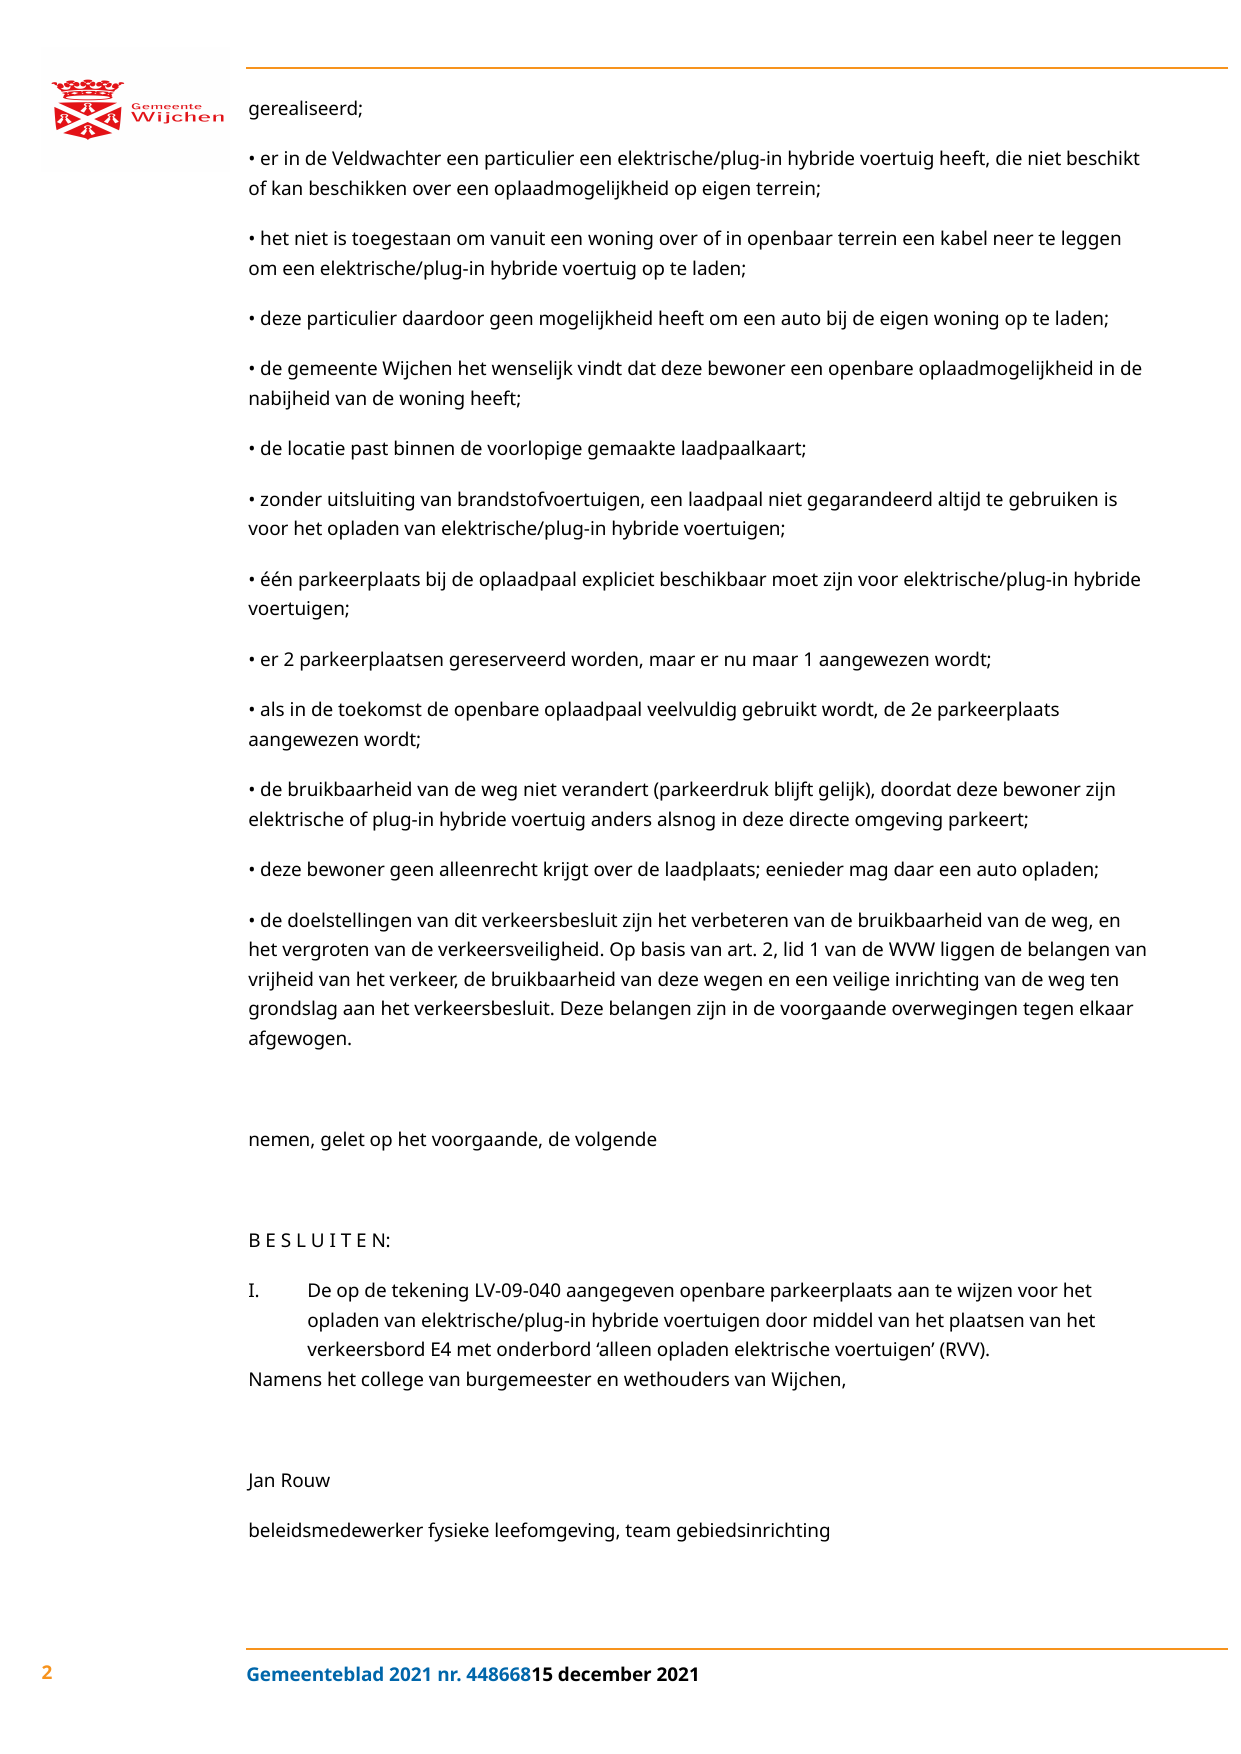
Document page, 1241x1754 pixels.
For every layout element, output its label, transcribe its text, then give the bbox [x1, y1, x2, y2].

text • als in de toekomst de openbare oplaadpaal veelvuldig gebruikt wordt, de 2e parkeerplaats aangewezen wordt; [248, 696, 1152, 752]
text • deze particulier daardoor geen mogelijkheid heeft om een auto bij de eigen woning op te laden; [248, 305, 1152, 331]
text nemen, gelet op het voorgaande, de volgende [248, 1126, 1152, 1152]
text Jan Rouw [248, 1467, 1152, 1493]
text • deze bewoner geen alleenrecht krijgt over de laadplaats; eenieder mag daar een auto opladen; [248, 856, 1152, 882]
text • zonder uitsluiting van brandstofvoertuigen, een laadpaal niet gegarandeerd altijd te gebruiken is voor het opladen van elektrische/plug-in hybride voertuigen; [248, 486, 1152, 541]
text Namens het college van burgemeester en wethouders van Wijchen, [248, 1366, 1152, 1392]
text • de doelstellingen van dit verkeersbesluit zijn het verbeteren van de bruikbaarheid van de weg, en het vergroten van de verkeersveiligheid. Op basis van art. 2, lid 1 van de WVW liggen de belangen van vrijheid van het verkeer, de bruikbaarheid van deze wegen en een veilige inrichting van de weg ten grondslag aan het verkeersbesluit. Deze belangen zijn in de voorgaande overwegingen tegen elkaar afgewogen. [248, 907, 1152, 1051]
text B E S L U I T E N: [248, 1227, 1152, 1253]
text • er in de Veldwachter een particulier een elektrische/plug-in hybride voertuig heeft, die niet beschikt of kan beschikken over een oplaadmogelijkheid op eigen terrein; [248, 145, 1152, 201]
text • één parkeerplaats bij de oplaadpaal expliciet beschikbaar moet zijn voor elektrische/plug-in hybride voertuigen; [248, 566, 1152, 621]
text • de bruikbaarheid van de weg niet verandert (parkeerdruk blijft gelijk), doordat deze bewoner zijn elektrische of plug-in hybride voertuig anders alsnog in deze directe omgeving parkeert; [248, 776, 1152, 832]
list De op de tekening LV-09-040 aangegeven openbare parkeerplaats aan te wijzen voor het opladen van elektrische/plug-in hybride voertuigen door middel van het plaatsen van het verkeersbord E4 met onderbord ‘alleen opladen elektrische voertuigen’ (RVV). [248, 1277, 1152, 1362]
text • er 2 parkeerplaatsen gereserveerd worden, maar er nu maar 1 aangewezen wordt; [248, 646, 1152, 672]
text • de locatie past binnen de voorlopige gemaakte laadpaalkaart; [248, 436, 1152, 461]
text • het niet is toegestaan om vanuit een woning over of in openbaar terrein een kabel neer te leggen om een elektrische/plug-in hybride voertuig op te laden; [248, 225, 1152, 281]
text gerealiseerd; [248, 95, 1152, 121]
picture [41, 47, 231, 172]
text beleidsmedewerker fysieke leefomgeving, team gebiedsinrichting [248, 1517, 1152, 1543]
text • de gemeente Wijchen het wenselijk vindt dat deze bewoner een openbare oplaadmogelijkheid in de nabijheid van de woning heeft; [248, 356, 1152, 411]
